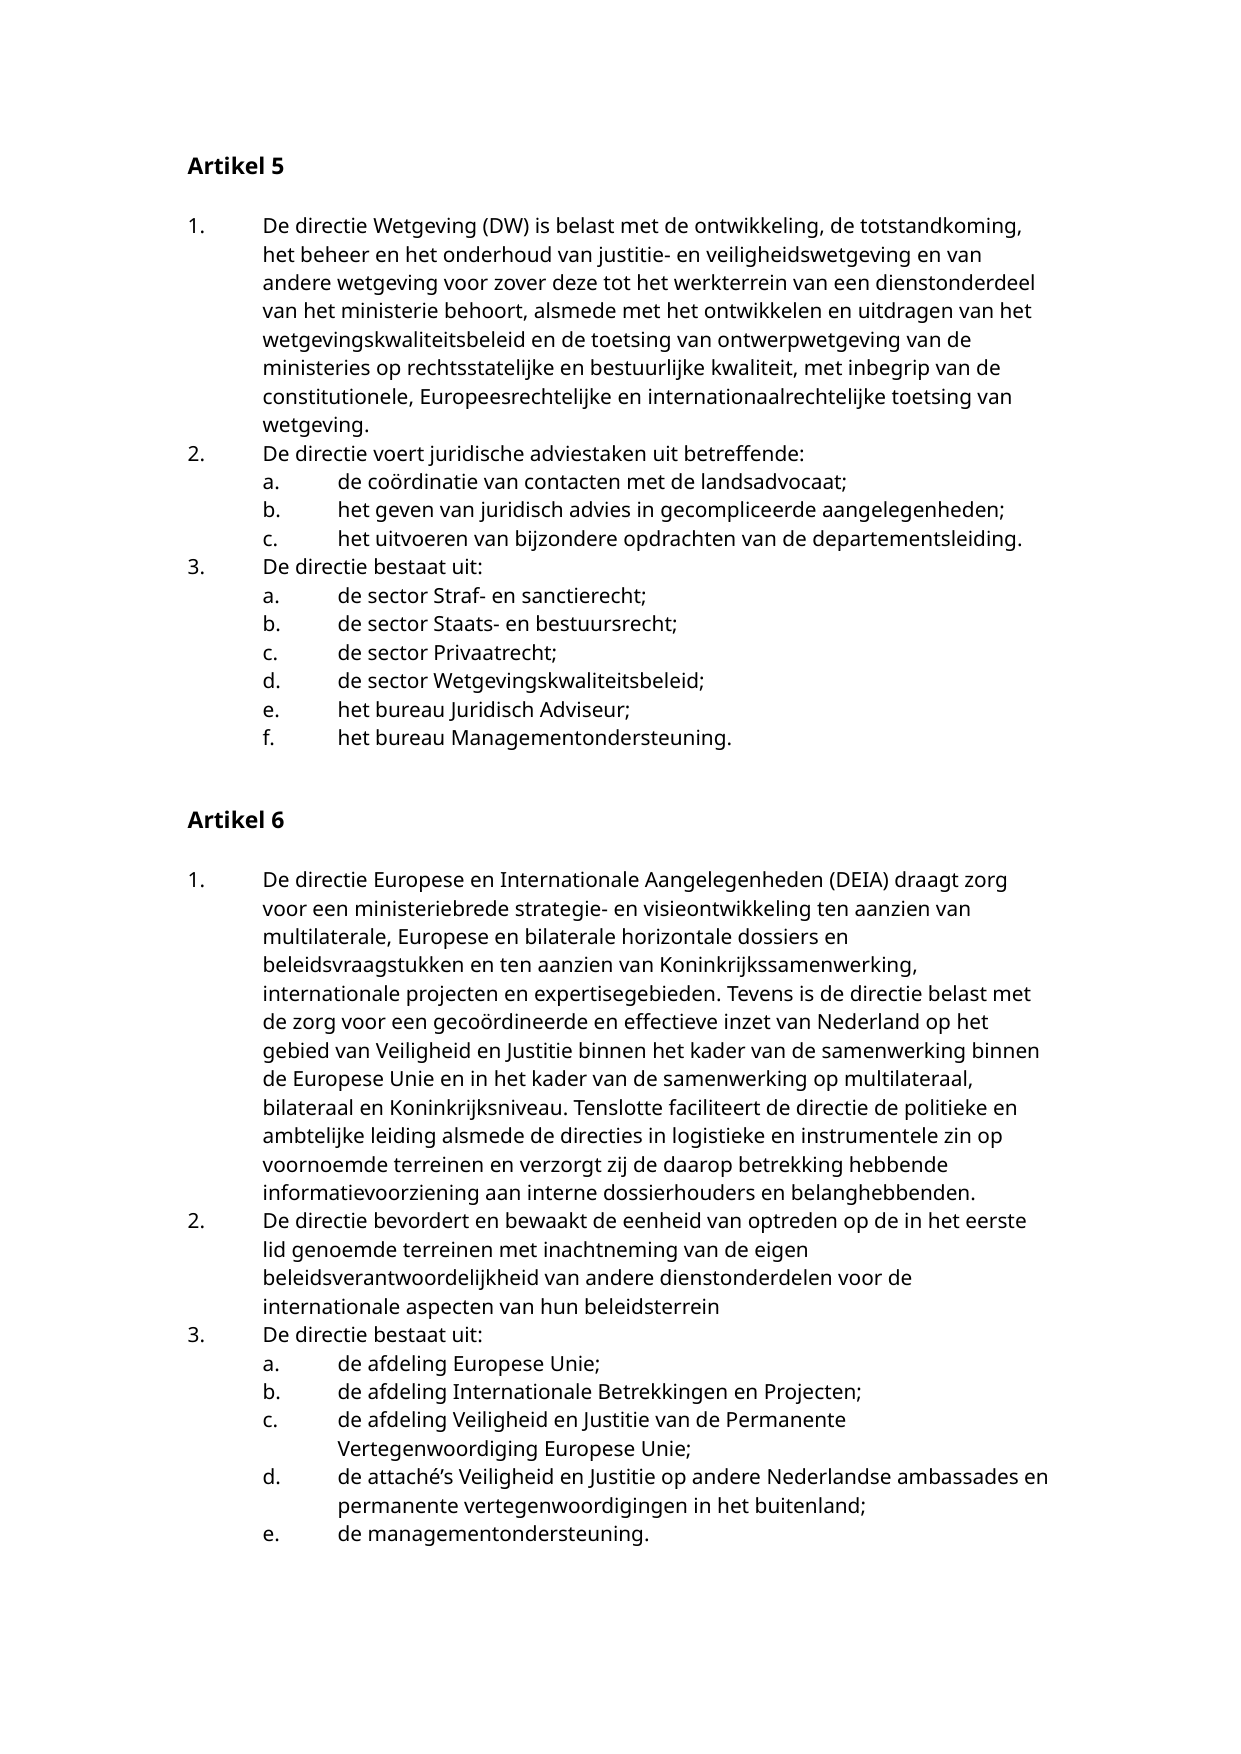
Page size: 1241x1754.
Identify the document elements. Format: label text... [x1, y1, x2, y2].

list De directie voert juridische adviestaken uit betreffende: [187, 439, 1053, 467]
list het bureau Juridisch Adviseur; [262, 695, 1053, 723]
subtitle Artikel 6 [187, 804, 1053, 835]
list de sector Straf- en sanctierecht; [262, 581, 1053, 609]
list het geven van juridisch advies in gecompliceerde aangelegenheden; [262, 496, 1053, 524]
list de sector Privaatrecht; [262, 638, 1053, 666]
list de afdeling Europese Unie; [262, 1349, 1053, 1377]
list de managementondersteuning. [262, 1519, 1053, 1548]
list de afdeling Internationale Betrekkingen en Projecten; [262, 1377, 1053, 1406]
list de sector Wetgevingskwaliteitsbeleid; [262, 666, 1053, 695]
list De directie bestaat uit: [187, 1320, 1053, 1349]
list De directie bevordert en bewaakt de eenheid van optreden op de in het eerste lid genoemde terreinen met inachtneming van de eigen beleidsverantwoordelijkheid van andere dienstonderdelen voor de internationale aspecten van hun beleidsterrein [187, 1207, 1053, 1320]
list de sector Staats- en bestuursrecht; [262, 609, 1053, 638]
list de coördinatie van contacten met de landsadvocaat; [262, 467, 1053, 496]
subtitle Artikel 5 [187, 150, 1053, 181]
list De directie bestaat uit: [187, 552, 1053, 581]
list De directie Europese en Internationale Aangelegenheden (DEIA) draagt zorg voor een ministeriebrede strategie- en visieontwikkeling ten aanzien van multilaterale, Europese en bilaterale horizontale dossiers en beleidsvraagstukken en ten aanzien van Koninkrijkssamenwerking, internationale projecten en expertisegebieden. Tevens is de directie belast met de zorg voor een gecoördineerde en effectieve inzet van Nederland op het gebied van Veiligheid en Justitie binnen het kader van de samenwerking binnen de Europese Unie en in het kader van de samenwerking op multilateraal, bilateraal en Koninkrijksniveau. Tenslotte faciliteert de directie de politieke en ambtelijke leiding alsmede de directies in logistieke en instrumentele zin op voornoemde terreinen en verzorgt zij de daarop betrekking hebbende informatievoorziening aan interne dossierhouders en belanghebbenden. [187, 865, 1053, 1207]
list de afdeling Veiligheid en Justitie van de Permanente Vertegenwoordiging Europese Unie; [262, 1406, 1053, 1462]
list het bureau Managementondersteuning. [262, 723, 1053, 752]
list het uitvoeren van bijzondere opdrachten van de departementsleiding. [262, 524, 1053, 552]
list de attaché’s Veiligheid en Justitie op andere Nederlandse ambassades en permanente vertegenwoordigingen in het buitenland; [262, 1462, 1053, 1519]
list De directie Wetgeving (DW) is belast met de ontwikkeling, de totstandkoming, het beheer en het onderhoud van justitie- en veiligheidswetgeving en van andere wetgeving voor zover deze tot het werkterrein van een dienstonderdeel van het ministerie behoort, alsmede met het ontwikkelen en uitdragen van het wetgevingskwaliteitsbeleid en de toetsing van ontwerpwetgeving van de ministeries op rechtsstatelijke en bestuurlijke kwaliteit, met inbegrip van de constitutionele, Europeesrechtelijke en internationaalrechtelijke toetsing van wetgeving. [187, 211, 1053, 439]
